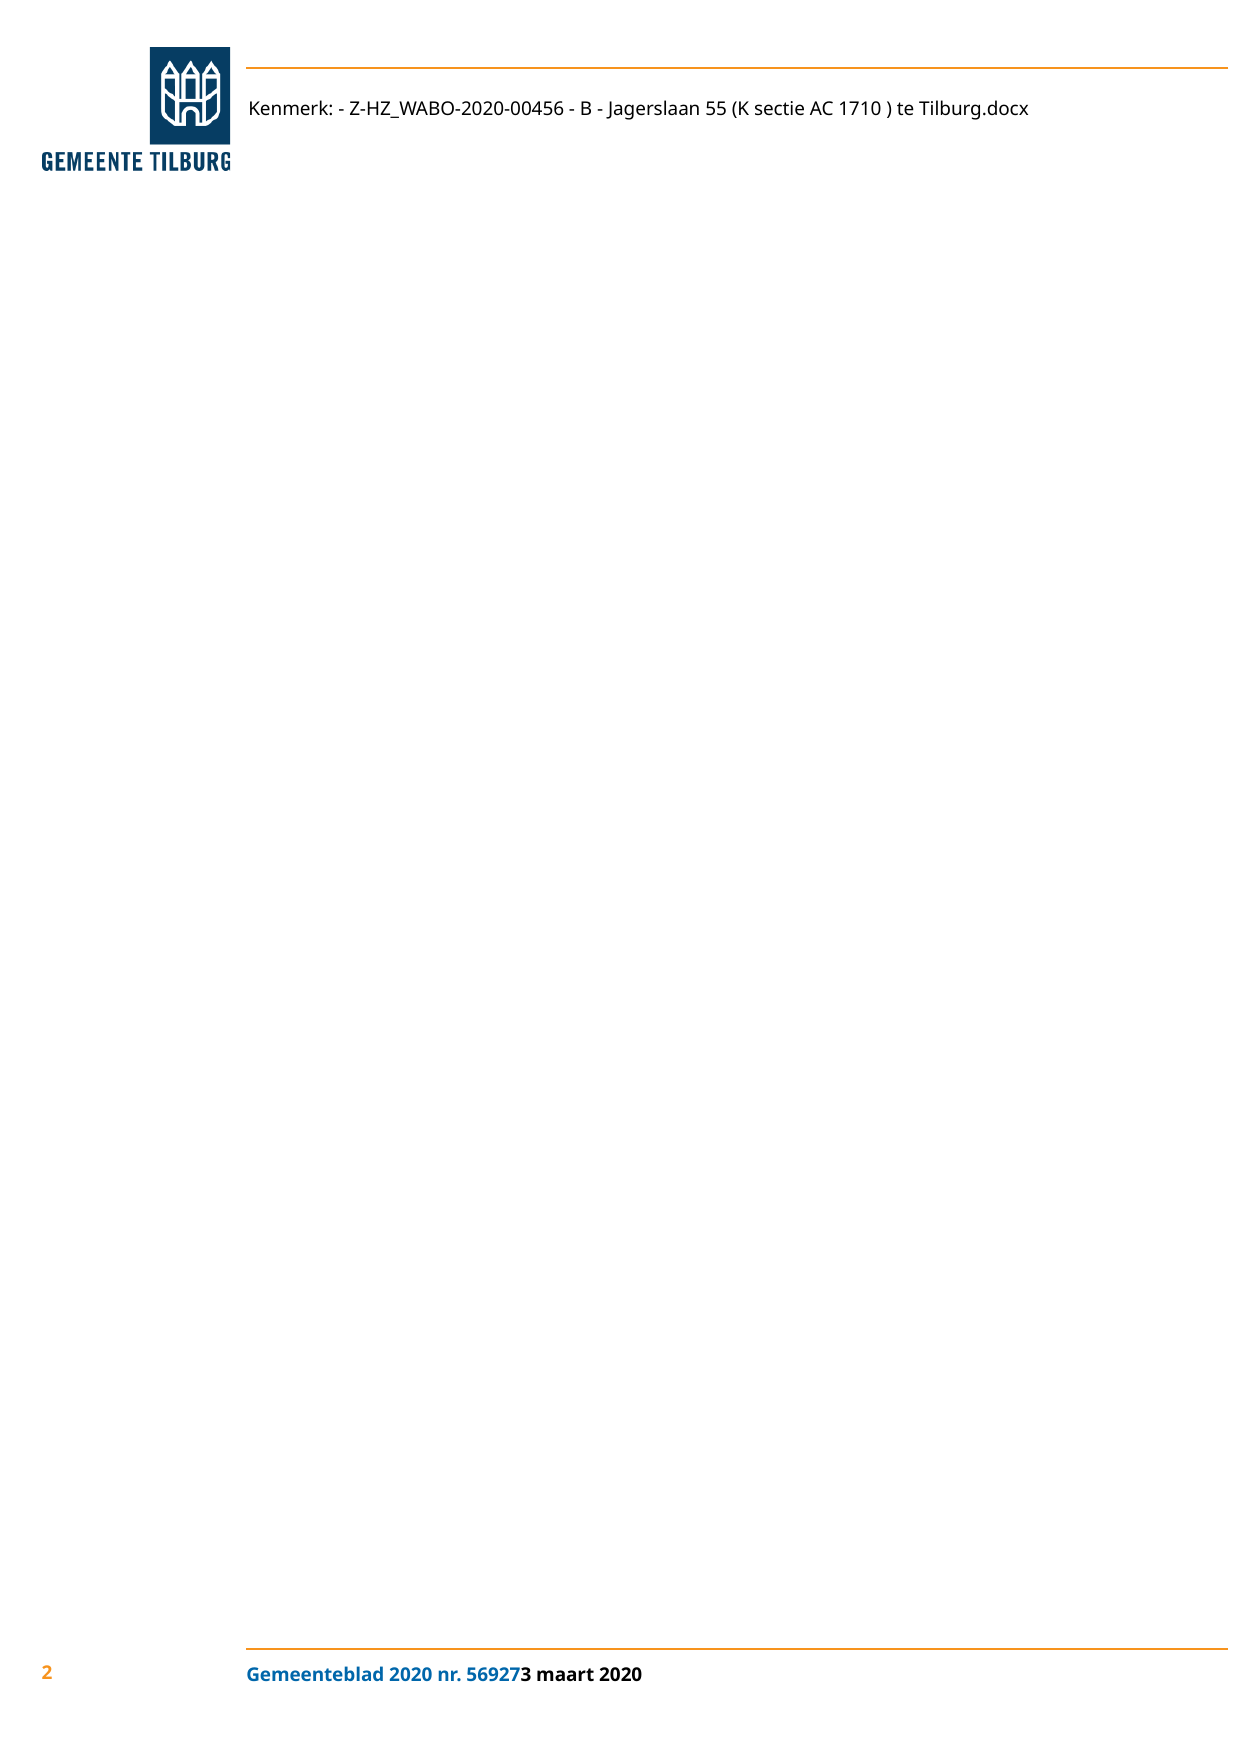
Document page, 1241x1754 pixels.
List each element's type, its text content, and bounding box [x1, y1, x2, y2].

text Kenmerk: - Z-HZ_WABO-2020-00456 - B - Jagerslaan 55 (K sectie AC 1710 ) te Tilburg.docx [248, 95, 1152, 121]
picture [41, 47, 231, 172]
